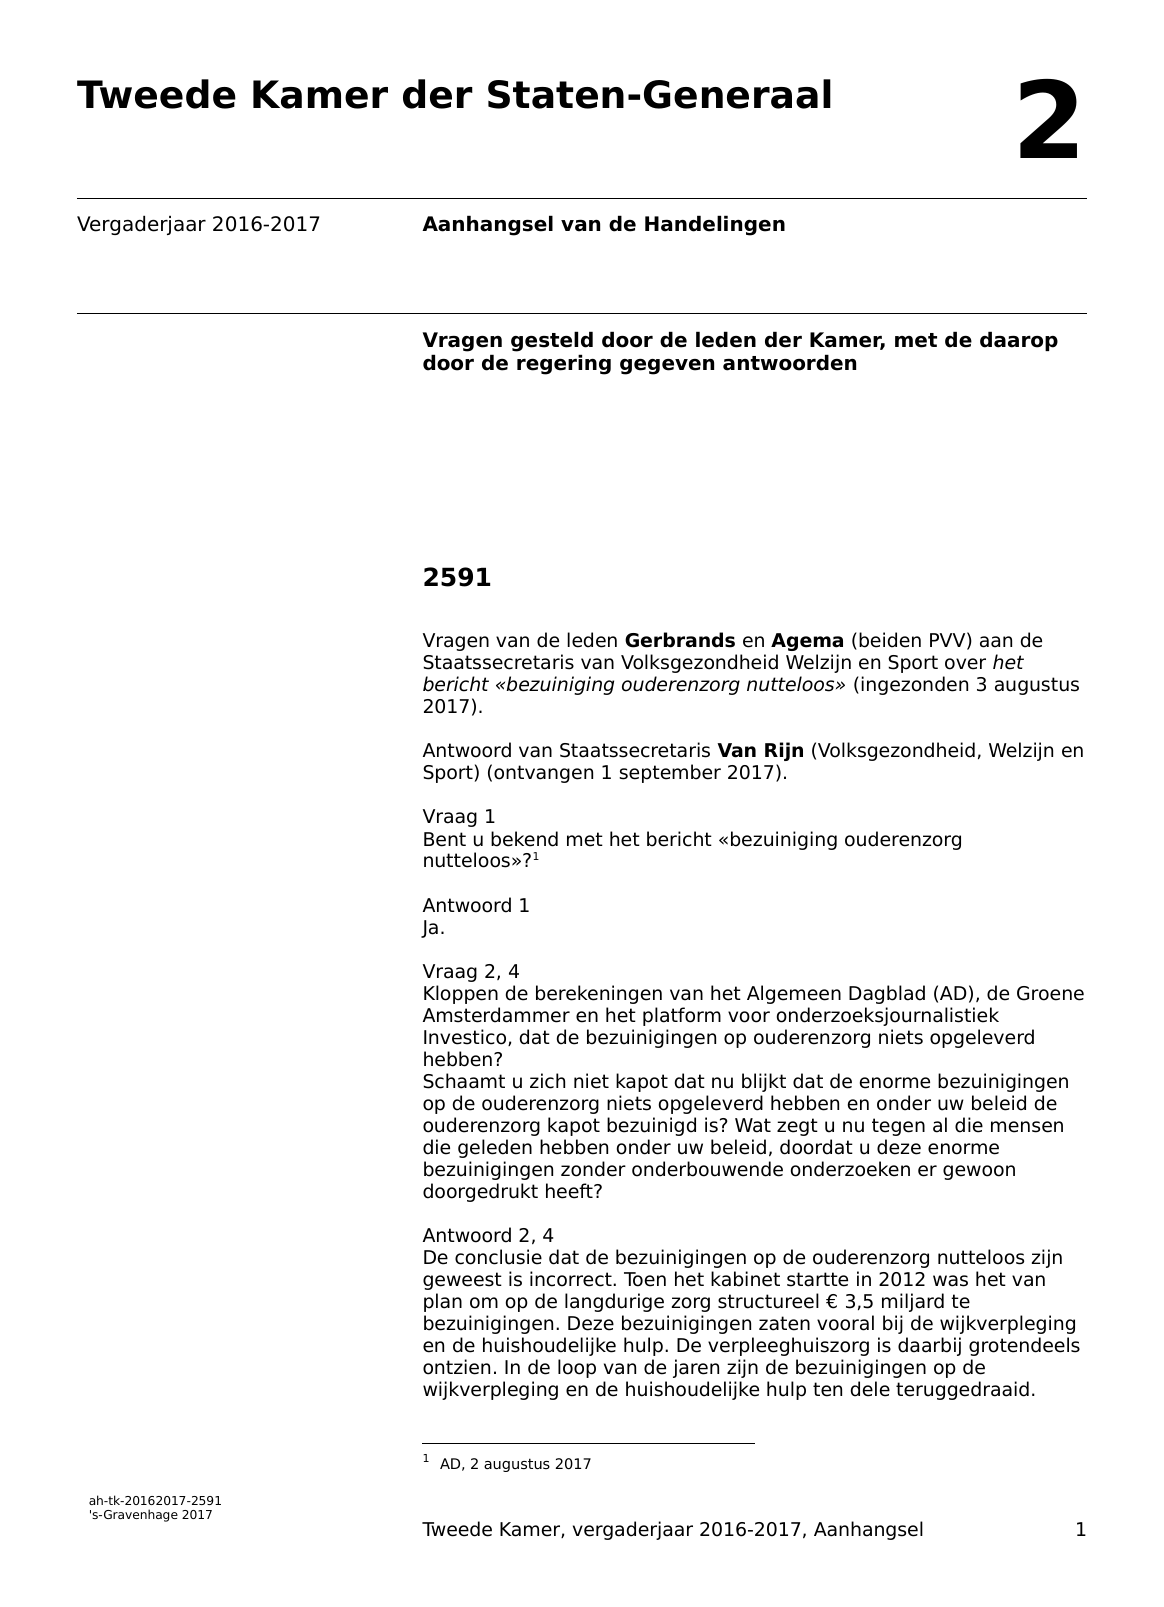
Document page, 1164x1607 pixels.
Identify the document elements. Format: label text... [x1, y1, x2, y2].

text Vragen van de leden Gerbrands en Agema (beiden PVV) aan de Staatssecretaris van Volksgezondheid Welzijn en Sport over het bericht «bezuiniging ouderenzorg nutteloos» (ingezonden 3 augustus 2017). [422, 630, 1087, 718]
table_cell Vergaderjaar 2016-2017 [77, 199, 422, 313]
text Antwoord 2, 4 [422, 1225, 1087, 1247]
text 's-Gravenhage 2017 [88, 1508, 323, 1522]
text ah-tk-20162017-2591 [88, 1494, 323, 1508]
text Vraag 2, 4 [422, 961, 1087, 983]
text Antwoord 1 [422, 894, 1087, 917]
table_header 2 [886, 59, 1087, 198]
text Schaamt u zich niet kapot dat nu blijkt dat de enorme bezuinigingen op de ouderenzorg niets opgeleverd hebben en onder uw beleid de ouderenzorg kapot bezuinigd is? Wat zegt u nu tegen al die mensen die geleden hebben onder uw beleid, doordat u deze enorme bezuinigingen zonder onderbouwende onderzoeken er gewoon doorgedrukt heeft? [422, 1071, 1087, 1202]
table_cell Vragen gesteld door de leden der Kamer, met de daarop door de regering gegeven antwoorden [422, 314, 1087, 375]
text AD, 2 augustus 2017 [422, 1452, 1087, 1474]
text 2591 [422, 563, 1087, 592]
text Ja. [422, 917, 1087, 938]
text Antwoord van Staatssecretaris Van Rijn (Volksgezondheid, Welzijn en Sport) (ontvangen 1 september 2017). [422, 740, 1087, 784]
text Bent u bekend met het bericht «bezuiniging ouderenzorg nutteloos»? [422, 828, 1087, 872]
table_cell Aanhangsel van de Handelingen [422, 199, 1087, 313]
table_cell [77, 314, 422, 375]
table_header Tweede Kamer der Staten-Generaal [77, 59, 886, 198]
text Kloppen de berekeningen van het Algemeen Dagblad (AD), de Groene Amsterdammer en het platform voor onderzoeksjournalistiek Investico, dat de bezuinigingen op ouderenzorg niets opgeleverd hebben? [422, 983, 1087, 1071]
text Vraag 1 [422, 806, 1087, 828]
text De conclusie dat de bezuinigingen op de ouderenzorg nutteloos zijn geweest is incorrect. Toen het kabinet startte in 2012 was het van plan om op de langdurige zorg structureel € 3,5 miljard te bezuinigingen. Deze bezuinigingen zaten vooral bij de wijkverpleging en de huishoudelijke hulp. De verpleeghuiszorg is daarbij grotendeels ontzien. In de loop van de jaren zijn de bezuinigingen op de wijkverpleging en de huishoudelijke hulp ten dele teruggedraaid. [422, 1247, 1087, 1401]
